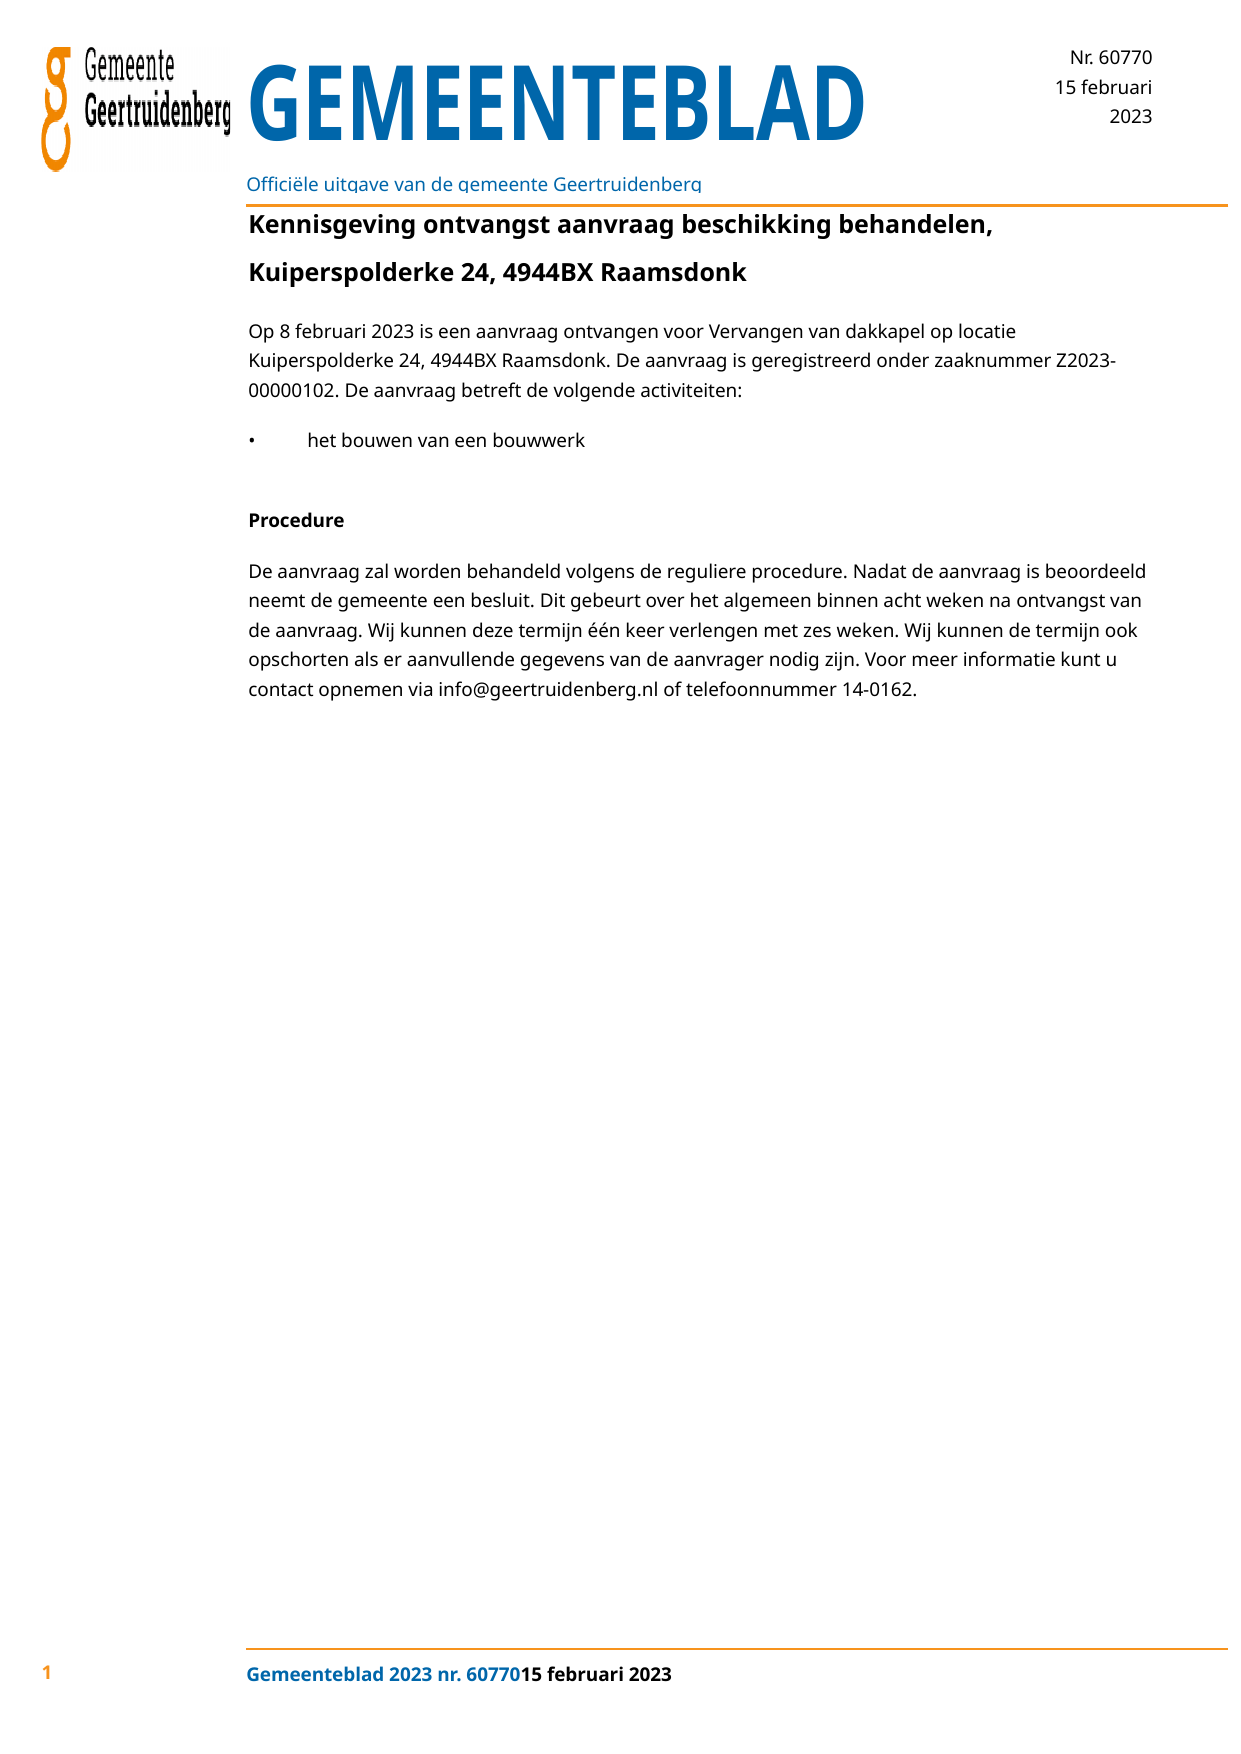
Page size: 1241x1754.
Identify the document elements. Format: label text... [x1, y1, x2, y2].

text De aanvraag zal worden behandeld volgens de reguliere procedure. Nadat de aanvraag is beoordeeld neemt de gemeente een besluit. Dit gebeurt over het algemeen binnen acht weken na ontvangst van de aanvraag. Wij kunnen deze termijn één keer verlengen met zes weken. Wij kunnen de termijn ook opschorten als er aanvullende gegevens van de aanvrager nodig zijn. Voor meer informatie kunt u contact opnemen via info@geertruidenberg.nl of telefoonnummer 14-0162. [248, 558, 1152, 702]
text Kennisgeving ontvangst aanvraag beschikking behandelen, Kuiperspolderke 24, 4944BX Raamsdonk [248, 207, 1152, 288]
text Procedure [248, 507, 1152, 533]
picture [41, 47, 231, 172]
list het bouwen van een bouwwerk [248, 427, 1152, 453]
text Op 8 februari 2023 is een aanvraag ontvangen voor Vervangen van dakkapel op locatie Kuiperspolderke 24, 4944BX Raamsdonk. De aanvraag is geregistreerd onder zaaknummer Z2023-00000102. De aanvraag betreft de volgende activiteiten: [248, 318, 1152, 403]
